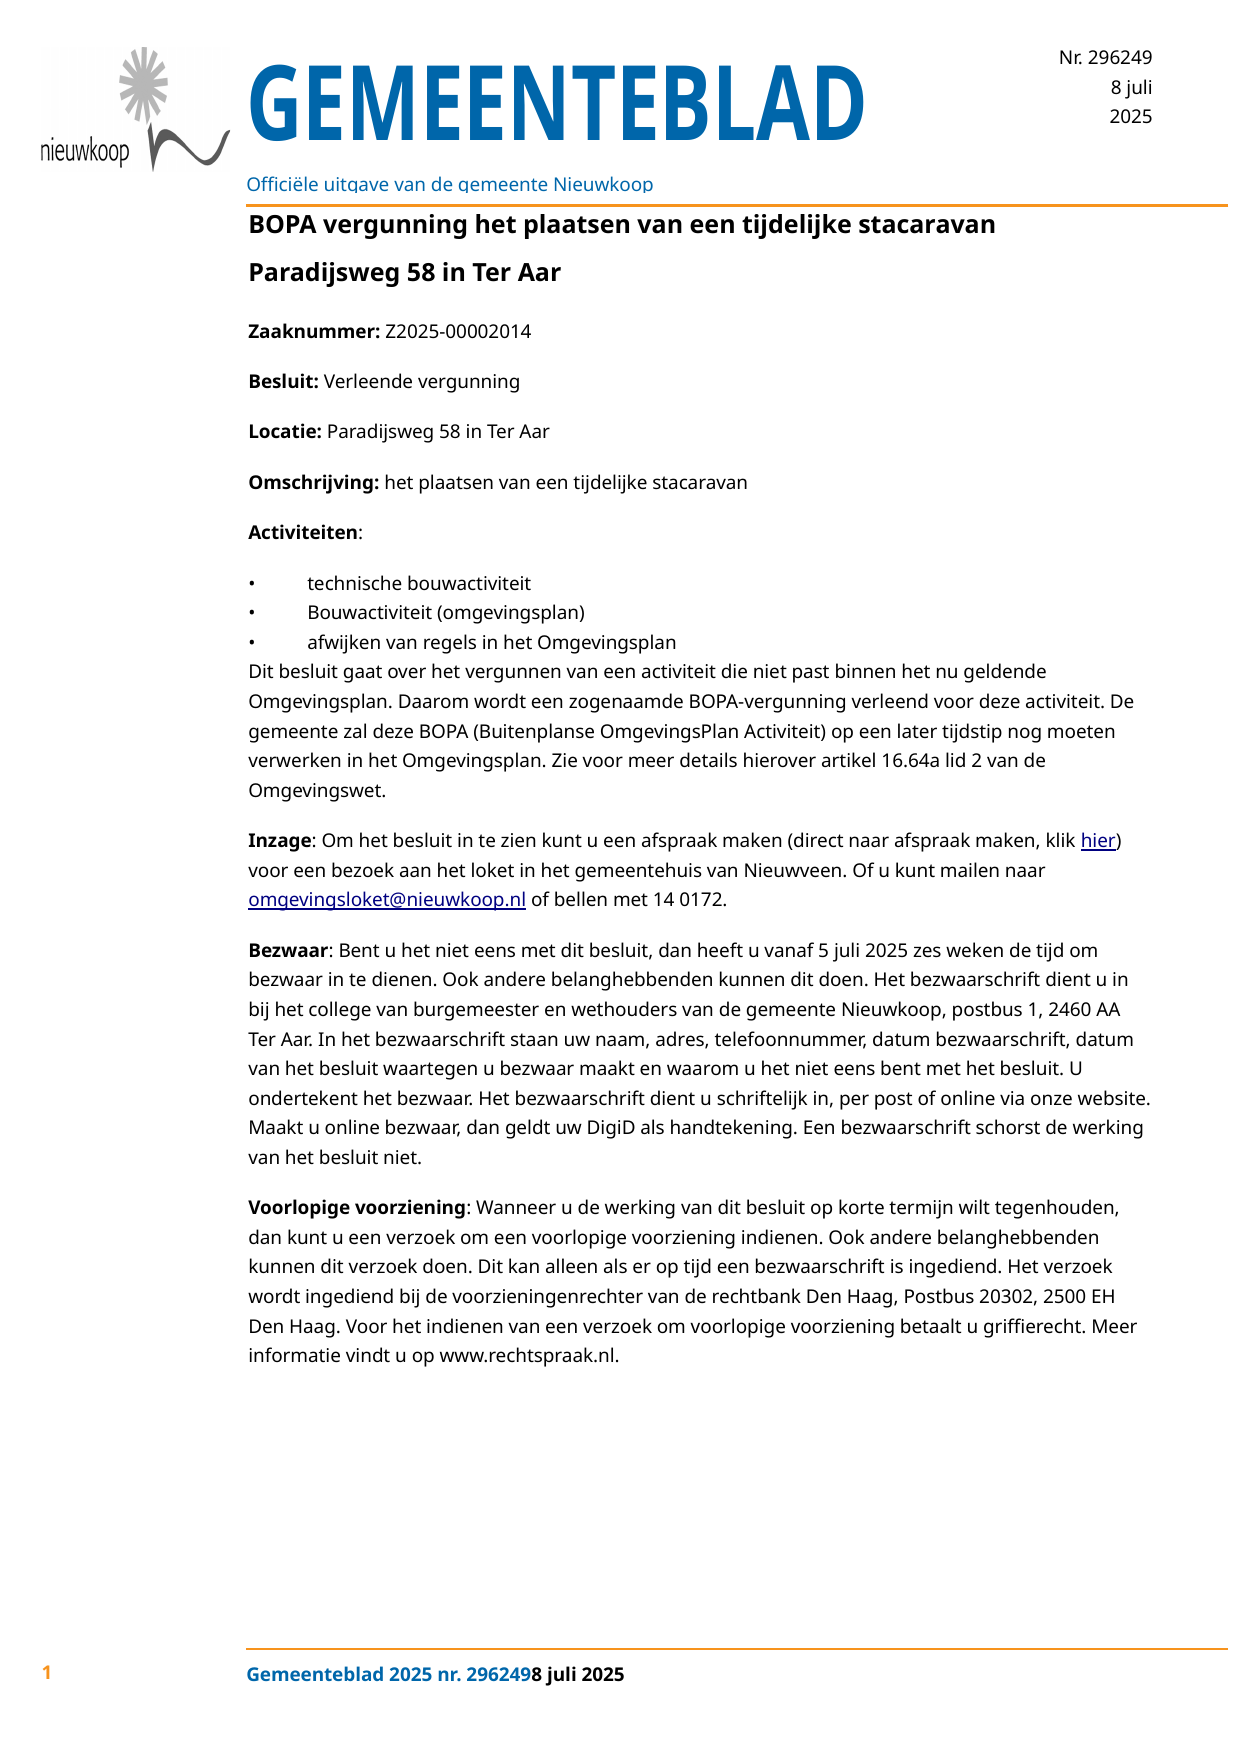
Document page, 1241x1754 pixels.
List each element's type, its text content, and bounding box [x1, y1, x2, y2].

text BOPA vergunning het plaatsen van een tijdelijke stacaravan Paradijsweg 58 in Ter Aar [248, 207, 1152, 288]
text Voorlopige voorziening: Wanneer u de werking van dit besluit op korte termijn wilt tegenhouden, dan kunt u een verzoek om een voorlopige voorziening indienen. Ook andere belanghebbenden kunnen dit verzoek doen. Dit kan alleen als er op tijd een bezwaarschrift is ingediend. Het verzoek wordt ingediend bij de voorzieningenrechter van de rechtbank Den Haag, Postbus 20302, 2500 EH Den Haag. Voor het indienen van een verzoek om voorlopige voorziening betaalt u griffierecht. Meer informatie vindt u op www.rechtspraak.nl. [248, 1194, 1152, 1368]
text Besluit: Verleende vergunning [248, 368, 1152, 394]
text Omschrijving: het plaatsen van een tijdelijke stacaravan [248, 469, 1152, 495]
text Locatie: Paradijsweg 58 in Ter Aar [248, 419, 1152, 444]
list Bouwactiviteit (omgevingsplan) [248, 599, 1152, 625]
list technische bouwactiviteit [248, 570, 1152, 596]
text Inzage: Om het besluit in te zien kunt u een afspraak maken (direct naar afspraak maken, klik hier) voor een bezoek aan het loket in het gemeentehuis van Nieuwveen. Of u kunt mailen naar omgevingsloket@nieuwkoop.nl of bellen met 14 0172. [248, 827, 1152, 912]
text Dit besluit gaat over het vergunnen van een activiteit die niet past binnen het nu geldende Omgevingsplan. Daarom wordt een zogenaamde BOPA-vergunning verleend voor deze activiteit. De gemeente zal deze BOPA (Buitenplanse OmgevingsPlan Activiteit) op een later tijdstip nog moeten verwerken in het Omgevingsplan. Zie voor meer details hierover artikel 16.64a lid 2 van de Omgevingswet. [248, 659, 1152, 803]
list afwijken van regels in het Omgevingsplan [248, 629, 1152, 655]
text Zaaknummer: Z2025-00002014 [248, 318, 1152, 344]
picture [41, 47, 231, 172]
text Activiteiten: [248, 519, 1152, 545]
text Bezwaar: Bent u het niet eens met dit besluit, dan heeft u vanaf 5 juli 2025 zes weken de tijd om bezwaar in te dienen. Ook andere belanghebbenden kunnen dit doen. Het bezwaarschrift dient u in bij het college van burgemeester en wethouders van de gemeente Nieuwkoop, postbus 1, 2460 AA Ter Aar. In het bezwaarschrift staan uw naam, adres, telefoonnummer, datum bezwaarschrift, datum van het besluit waartegen u bezwaar maakt en waarom u het niet eens bent met het besluit. U ondertekent het bezwaar. Het bezwaarschrift dient u schriftelijk in, per post of online via onze website. Maakt u online bezwaar, dan geldt uw DigiD als handtekening. Een bezwaarschrift schorst de werking van het besluit niet. [248, 937, 1152, 1170]
